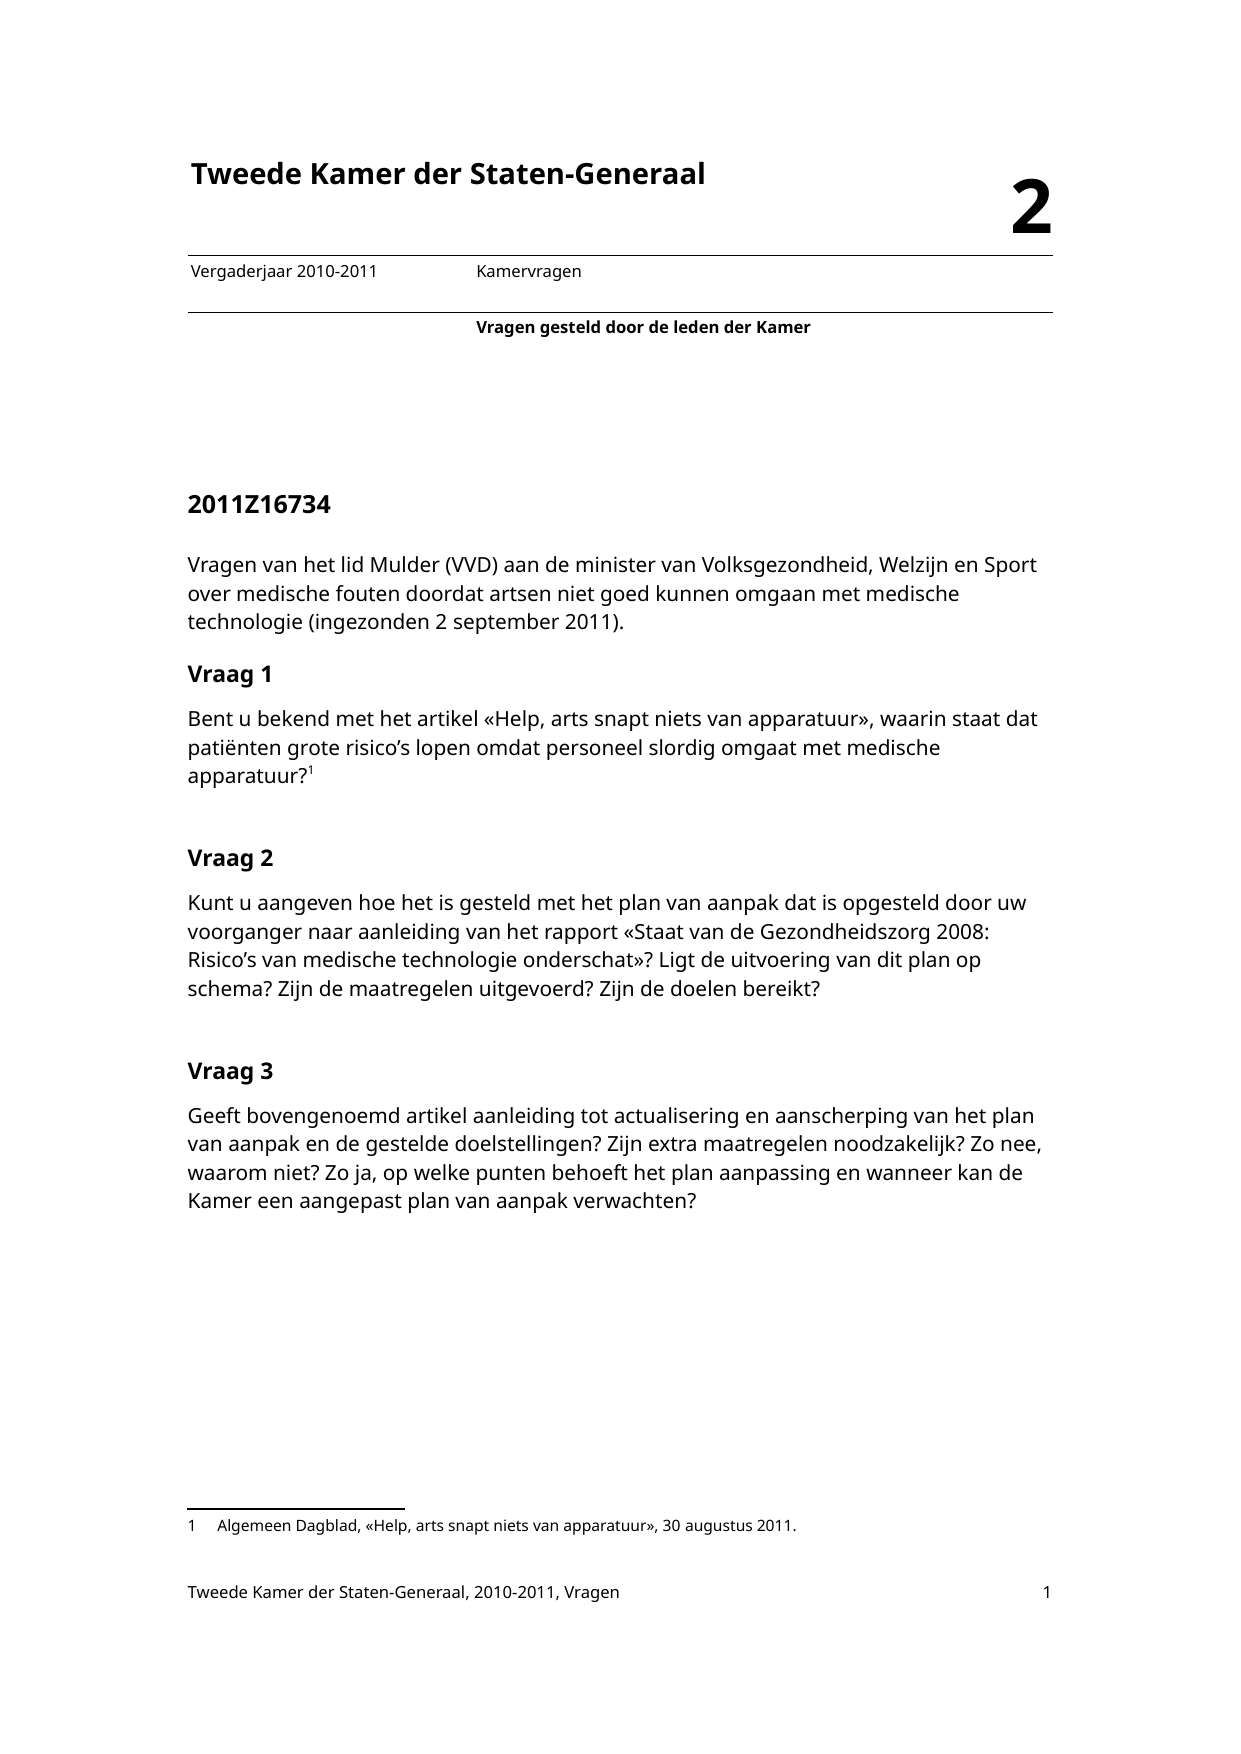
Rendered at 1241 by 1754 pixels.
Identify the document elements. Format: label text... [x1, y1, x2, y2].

subtitle Vraag 2 [187, 842, 1053, 873]
text Geeft bovengenoemd artikel aanleiding tot actualisering en aanscherping van het plan van aanpak en de gestelde doelstellingen? Zijn extra maatregelen noodzakelijk? Zo nee, waarom niet? Zo ja, op welke punten behoeft het plan aanpassing en wanneer kan de Kamer een aangepast plan van aanpak verwachten? [187, 1101, 1053, 1215]
table_cell [188, 313, 473, 339]
subtitle Vraag 3 [187, 1055, 1053, 1086]
text Vragen van het lid Mulder (VVD) aan de minister van Volksgezondheid, Welzijn en Sport over medische fouten doordat artsen niet goed kunnen omgaan met medische technologie (ingezonden 2 september 2011). [187, 550, 1053, 636]
subtitle Vraag 1 [187, 658, 1053, 689]
text Bent u bekend met het artikel «Help, arts snapt niets van apparatuur», waarin staat dat patiënten grote risico’s lopen omdat personeel slordig omgaat met medische apparatuur? [187, 704, 1053, 790]
text Kunt u aangeven hoe het is gesteld met het plan van aanpak dat is opgesteld door uw voorganger naar aanleiding van het rapport «Staat van de Gezondheidszorg 2008: Risico’s van medische technologie onderschat»? Ligt de uitvoering van dit plan op schema? Zijn de maatregelen uitgevoerd? Zijn de doelen bereikt? [187, 888, 1053, 1002]
table_header 2 [880, 150, 1053, 255]
text 2011Z16734 [187, 487, 1053, 521]
text Algemeen Dagblad, «Help, arts snapt niets van apparatuur», 30 augustus 2011. [187, 1508, 1053, 1536]
table_cell Vergaderjaar 2010-2011 [188, 256, 473, 312]
table_cell Kamervragen [473, 256, 1053, 312]
table_cell Vragen gesteld door de leden der Kamer [473, 313, 1053, 339]
table_header Tweede Kamer der Staten-Generaal [188, 150, 879, 255]
